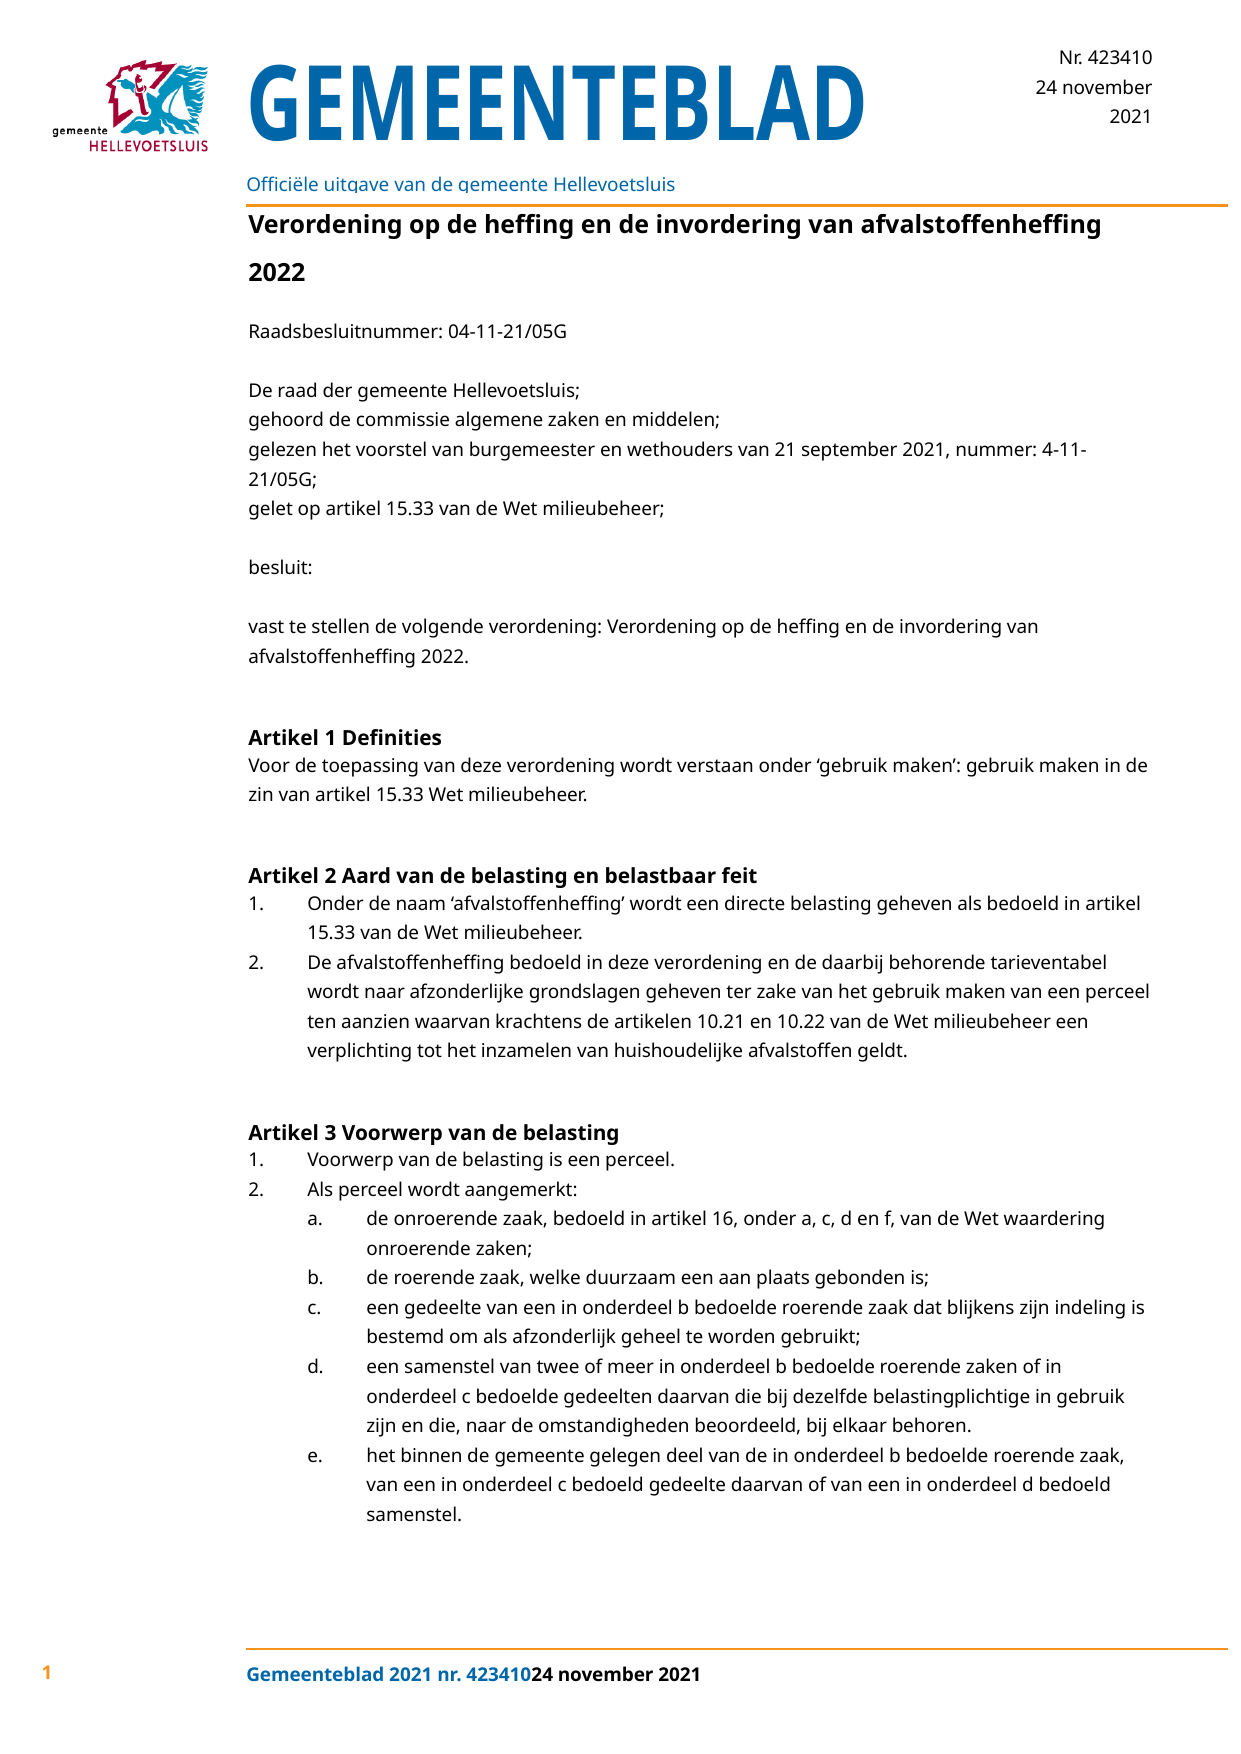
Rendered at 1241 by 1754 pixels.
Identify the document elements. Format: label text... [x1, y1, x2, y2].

list een gedeelte van een in onderdeel b bedoelde roerende zaak dat blijkens zijn indeling is bestemd om als afzonderlijk geheel te worden gebruikt; [307, 1294, 1152, 1349]
list de roerende zaak, welke duurzaam een aan plaats gebonden is; [307, 1264, 1152, 1290]
text vast te stellen de volgende verordening: Verordening op de heffing en de invordering van afvalstoffenheffing 2022. [248, 614, 1152, 669]
text Voor de toepassing van deze verordening wordt verstaan onder ‘gebruik maken’: gebruik maken in de zin van artikel 15.33 Wet milieubeheer. [248, 752, 1152, 807]
picture [41, 47, 231, 172]
text Artikel 3 Voorwerp van de belasting [248, 1118, 1152, 1146]
text Verordening op de heffing en de invordering van afvalstoffenheffing 2022 [248, 207, 1152, 288]
list Onder de naam ‘afvalstoffenheffing’ wordt een directe belasting geheven als bedoeld in artikel 15.33 van de Wet milieubeheer. [248, 890, 1152, 945]
list Als perceel wordt aangemerkt: [248, 1176, 1152, 1201]
list De afvalstoffenheffing bedoeld in deze verordening en de daarbij behorende tarieventabel wordt naar afzonderlijke grondslagen geheven ter zake van het gebruik maken van een perceel ten aanzien waarvan krachtens de artikelen 10.21 en 10.22 van de Wet milieubeheer een verplichting tot het inzamelen van huishoudelijke afvalstoffen geldt. [248, 949, 1152, 1063]
text De raad der gemeente Hellevoetsluis; [248, 377, 1152, 403]
list de onroerende zaak, bedoeld in artikel 16, onder a, c, d en f, van de Wet waardering onroerende zaken; [307, 1205, 1152, 1261]
text besluit: [248, 554, 1152, 580]
text gelet op artikel 15.33 van de Wet milieubeheer; [248, 495, 1152, 521]
text Artikel 2 Aard van de belasting en belastbaar feit [248, 861, 1152, 890]
text Artikel 1 Definities [248, 723, 1152, 752]
text gelezen het voorstel van burgemeester en wethouders van 21 september 2021, nummer: 4-11-21/05G; [248, 436, 1152, 492]
list het binnen de gemeente gelegen deel van de in onderdeel b bedoelde roerende zaak, van een in onderdeel c bedoeld gedeelte daarvan of van een in onderdeel d bedoeld samenstel. [307, 1442, 1152, 1527]
list een samenstel van twee of meer in onderdeel b bedoelde roerende zaken of in onderdeel c bedoelde gedeelten daarvan die bij dezelfde belastingplichtige in gebruik zijn en die, naar de omstandigheden beoordeeld, bij elkaar behoren. [307, 1353, 1152, 1438]
text Raadsbesluitnummer: 04-11-21/05G [248, 318, 1152, 344]
list Voorwerp van de belasting is een perceel. [248, 1146, 1152, 1172]
text gehoord de commissie algemene zaken en middelen; [248, 407, 1152, 432]
